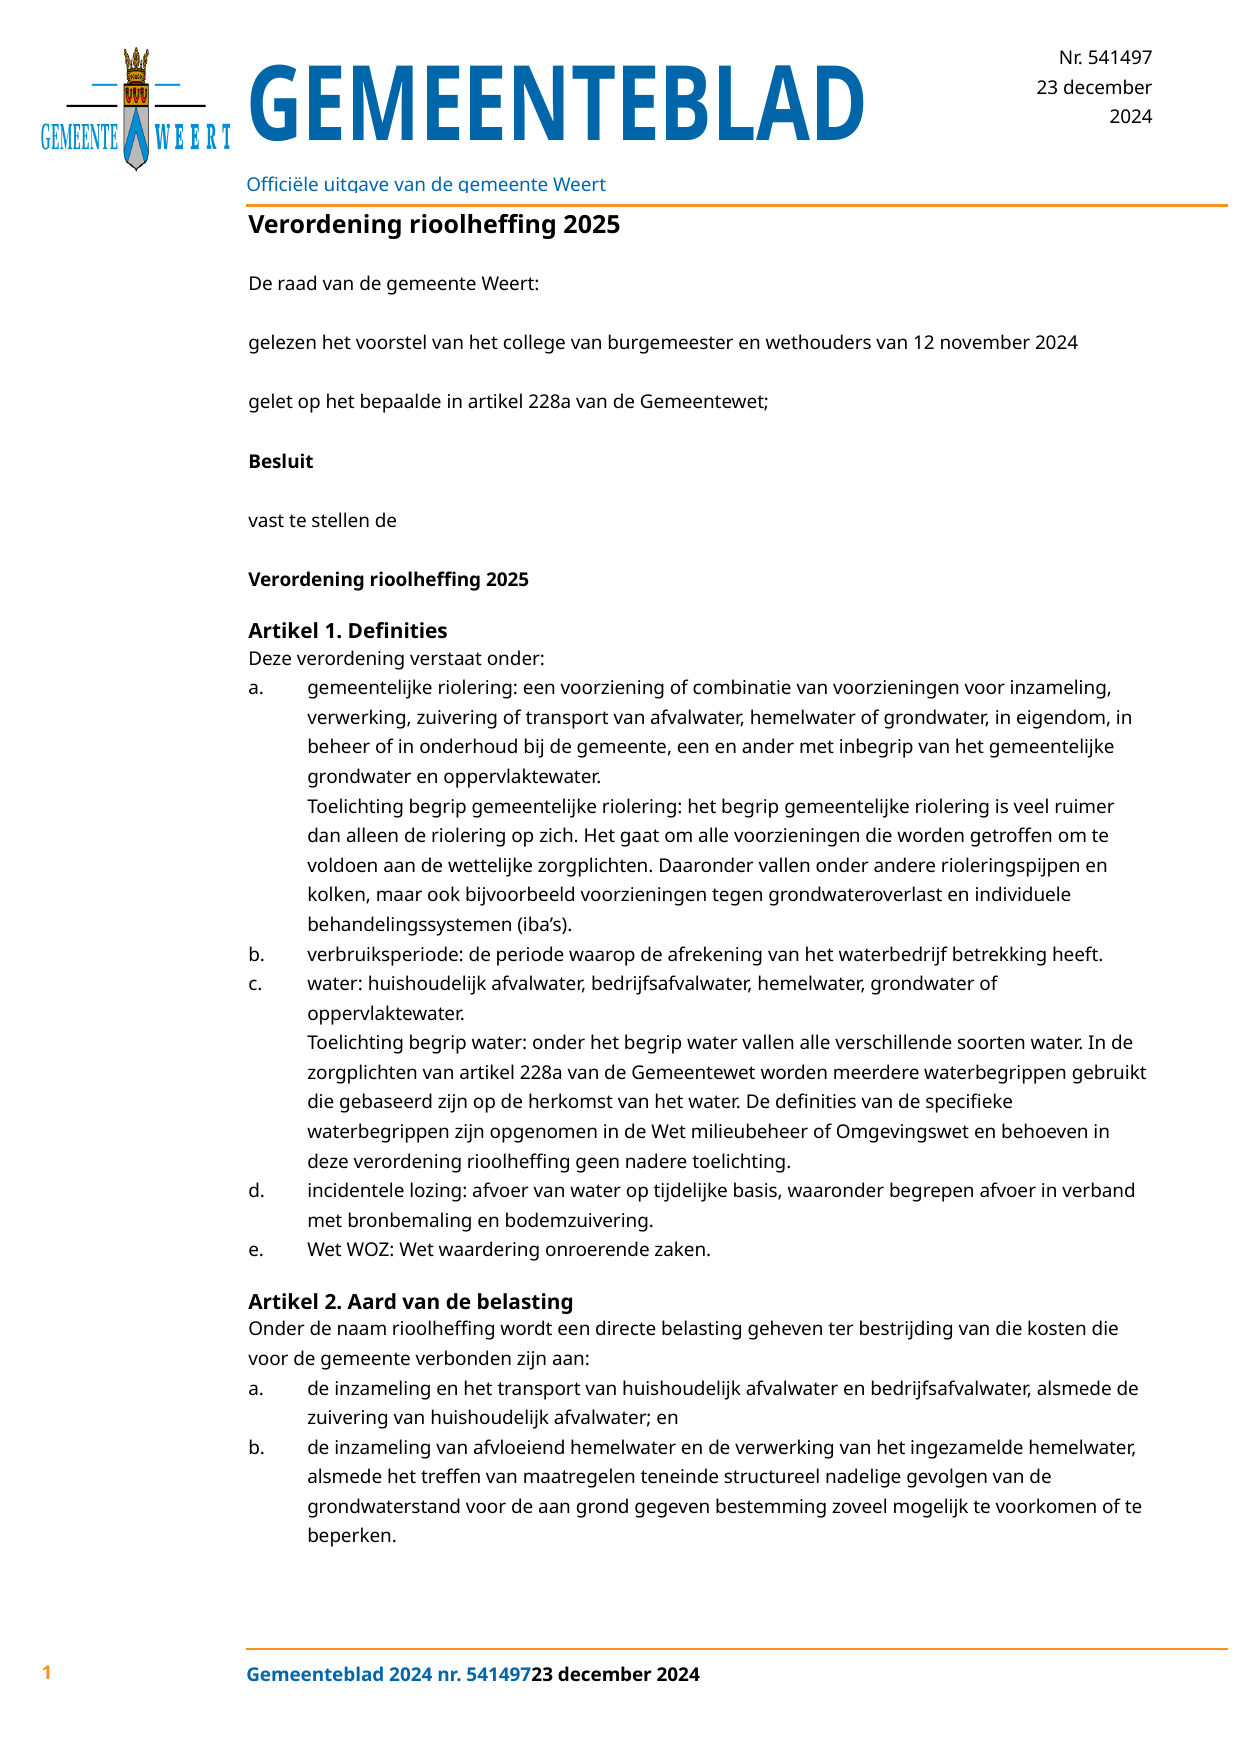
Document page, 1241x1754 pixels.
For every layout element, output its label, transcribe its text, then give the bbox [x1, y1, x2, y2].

list Toelichting begrip water: onder het begrip water vallen alle verschillende soorten water. In de zorgplichten van artikel 228a van de Gemeentewet worden meerdere waterbegrippen gebruikt die gebaseerd zijn op de herkomst van het water. De definities van de specifieke waterbegrippen zijn opgenomen in de Wet milieubeheer of Omgevingswet en behoeven in deze verordening rioolheffing geen nadere toelichting. [248, 1029, 1152, 1174]
list Toelichting begrip gemeentelijke riolering: het begrip gemeentelijke riolering is veel ruimer dan alleen de riolering op zich. Het gaat om alle voorzieningen die worden getroffen om te voldoen aan de wettelijke zorgplichten. Daaronder vallen onder andere rioleringspijpen en kolken, maar ook bijvoorbeeld voorzieningen tegen grondwateroverlast en individuele behandelingssystemen (iba’s). [248, 793, 1152, 937]
text Verordening rioolheffing 2025 [248, 566, 1152, 592]
picture [41, 47, 231, 172]
text vast te stellen de [248, 507, 1152, 533]
list gemeentelijke riolering: een voorziening of combinatie van voorzieningen voor inzameling, verwerking, zuivering of transport van afvalwater, hemelwater of grondwater, in eigendom, in beheer of in onderhoud bij de gemeente, een en ander met inbegrip van het gemeentelijke grondwater en oppervlaktewater. [248, 674, 1152, 789]
text Artikel 1. Definities [248, 617, 1152, 645]
text Verordening rioolheffing 2025 [248, 207, 1152, 241]
list incidentele lozing: afvoer van water op tijdelijke basis, waaronder begrepen afvoer in verband met bronbemaling en bodemzuivering. [248, 1177, 1152, 1233]
text gelet op het bepaalde in artikel 228a van de Gemeentewet; [248, 389, 1152, 414]
list Wet WOZ: Wet waardering onroerende zaken. [248, 1237, 1152, 1262]
text De raad van de gemeente Weert: [248, 270, 1152, 296]
list water: huishoudelijk afvalwater, bedrijfsafvalwater, hemelwater, grondwater of oppervlaktewater. [248, 970, 1152, 1026]
text Deze verordening verstaat onder: [248, 645, 1152, 671]
list de inzameling van afvloeiend hemelwater en de verwerking van het ingezamelde hemelwater, alsmede het treffen van maatregelen teneinde structureel nadelige gevolgen van de grondwaterstand voor de aan grond gegeven bestemming zoveel mogelijk te voorkomen of te beperken. [248, 1434, 1152, 1548]
text Besluit [248, 448, 1152, 473]
list de inzameling en het transport van huishoudelijk afvalwater en bedrijfsafvalwater, alsmede de zuivering van huishoudelijk afvalwater; en [248, 1375, 1152, 1430]
text Onder de naam rioolheffing wordt een directe belasting geheven ter bestrijding van die kosten die voor de gemeente verbonden zijn aan: [248, 1316, 1152, 1371]
text gelezen het voorstel van het college van burgemeester en wethouders van 12 november 2024 [248, 329, 1152, 355]
text Artikel 2. Aard van de belasting [248, 1287, 1152, 1316]
list verbruiksperiode: de periode waarop de afrekening van het waterbedrijf betrekking heeft. [248, 941, 1152, 967]
